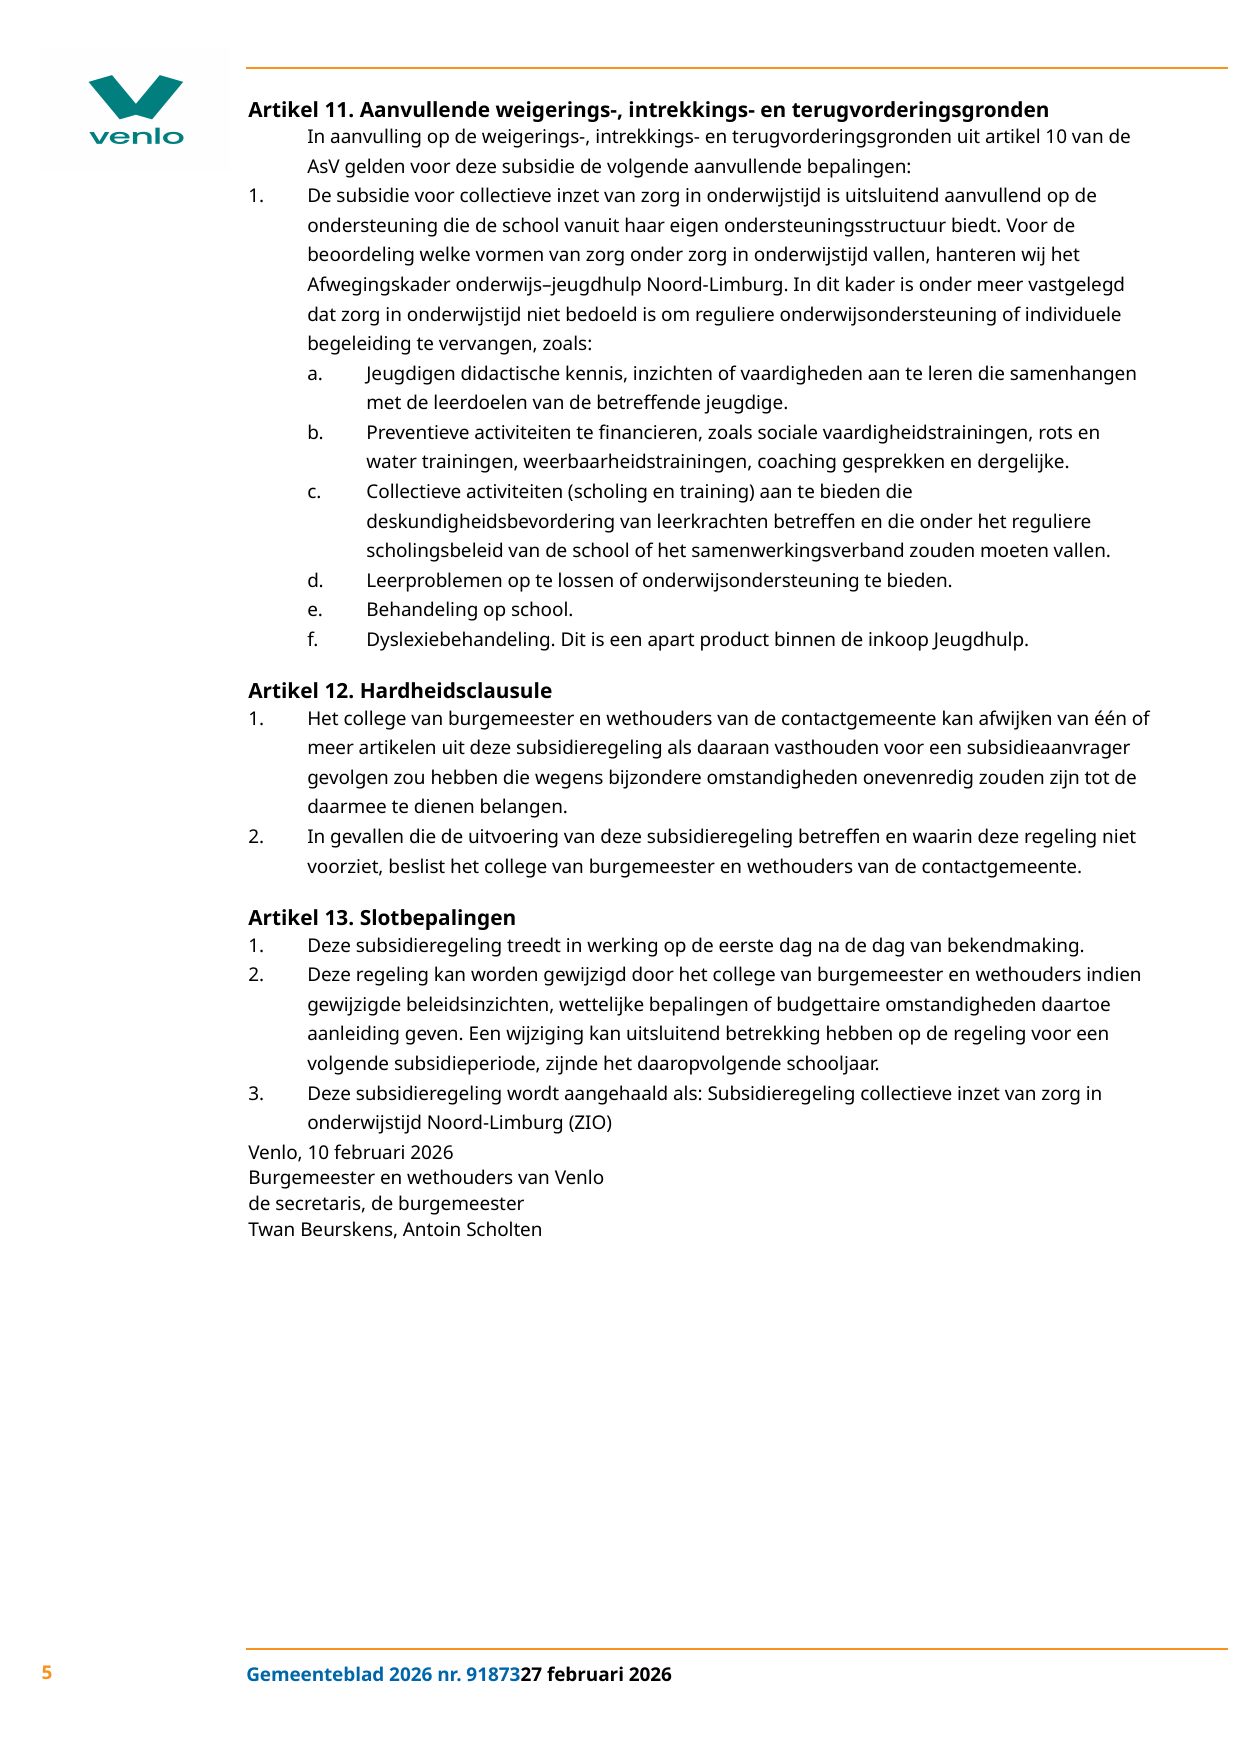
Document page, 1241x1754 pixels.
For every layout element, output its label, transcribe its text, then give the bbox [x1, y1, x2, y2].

list Behandeling op school. [307, 597, 1152, 622]
list Collectieve activiteiten (scholing en training) aan te bieden die deskundigheidsbevordering van leerkrachten betreffen en die onder het reguliere scholingsbeleid van de school of het samenwerkingsverband zouden moeten vallen. [307, 478, 1152, 563]
list Het college van burgemeester en wethouders van de contactgemeente kan afwijken van één of meer artikelen uit deze subsidieregeling als daaraan vasthouden voor een subsidieaanvrager gevolgen zou hebben die wegens bijzondere omstandigheden onevenredig zouden zijn tot de daarmee te dienen belangen. [248, 705, 1152, 819]
text Twan Beurskens, Antoin Scholten [248, 1216, 1152, 1242]
text Burgemeester en wethouders van Venlo [248, 1164, 1152, 1190]
picture [41, 47, 231, 172]
list Preventieve activiteiten te financieren, zoals sociale vaardigheidstrainingen, rots en water trainingen, weerbaarheidstrainingen, coaching gesprekken en dergelijke. [307, 419, 1152, 474]
text de secretaris, de burgemeester [248, 1190, 1152, 1216]
list Deze subsidieregeling treedt in werking op de eerste dag na de dag van bekendmaking. [248, 932, 1152, 957]
list De subsidie voor collectieve inzet van zorg in onderwijstijd is uitsluitend aanvullend op de ondersteuning die de school vanuit haar eigen ondersteuningsstructuur biedt. Voor de beoordeling welke vormen van zorg onder zorg in onderwijstijd vallen, hanteren wij het Afwegingskader onderwijs–jeugdhulp Noord-Limburg. In dit kader is onder meer vastgelegd dat zorg in onderwijstijd niet bedoeld is om reguliere onderwijsondersteuning of individuele begeleiding te vervangen, zoals: [248, 182, 1152, 356]
text Artikel 11. Aanvullende weigerings-, intrekkings- en terugvorderingsgronden [248, 95, 1152, 123]
list In gevallen die de uitvoering van deze subsidieregeling betreffen en waarin deze regeling niet voorziet, beslist het college van burgemeester en wethouders van de contactgemeente. [248, 823, 1152, 879]
text Artikel 12. Hardheidsclausule [248, 677, 1152, 705]
list Jeugdigen didactische kennis, inzichten of vaardigheden aan te leren die samenhangen met de leerdoelen van de betreffende jeugdige. [307, 360, 1152, 415]
list Deze subsidieregeling wordt aangehaald als: Subsidieregeling collectieve inzet van zorg in onderwijstijd Noord-Limburg (ZIO) [248, 1080, 1152, 1135]
list Dyslexiebehandeling. Dit is een apart product binnen de inkoop Jeugdhulp. [307, 626, 1152, 652]
list Deze regeling kan worden gewijzigd door het college van burgemeester en wethouders indien gewijzigde beleidsinzichten, wettelijke bepalingen of budgettaire omstandigheden daartoe aanleiding geven. Een wijziging kan uitsluitend betrekking hebben op de regeling voor een volgende subsidieperiode, zijnde het daaropvolgende schooljaar. [248, 961, 1152, 1076]
text Venlo, 10 februari 2026 [248, 1139, 1152, 1164]
list Leerproblemen op te lossen of onderwijsondersteuning te bieden. [307, 567, 1152, 593]
list In aanvulling op de weigerings-, intrekkings- en terugvorderingsgronden uit artikel 10 van de AsV gelden voor deze subsidie de volgende aanvullende bepalingen: [248, 123, 1152, 178]
text Artikel 13. Slotbepalingen [248, 903, 1152, 932]
